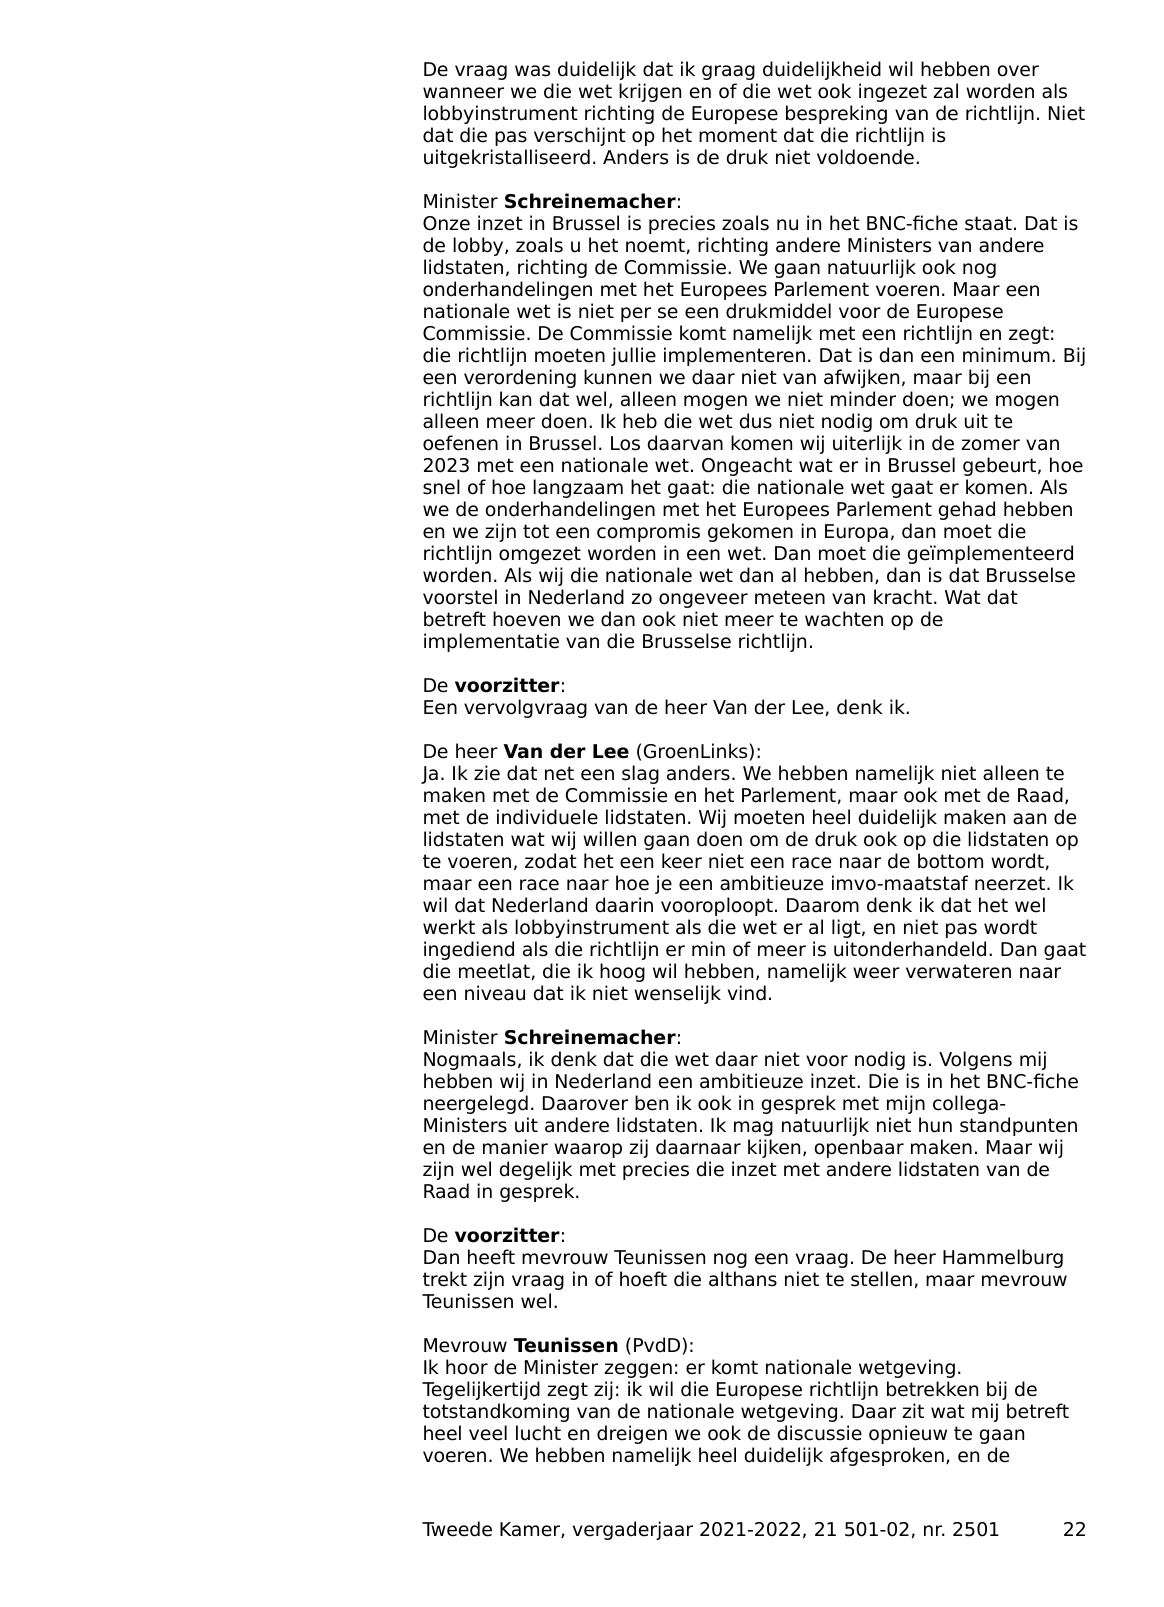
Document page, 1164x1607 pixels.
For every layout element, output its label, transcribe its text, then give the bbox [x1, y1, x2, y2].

text Ik hoor de Minister zeggen: er komt nationale wetgeving. Tegelijkertijd zegt zij: ik wil die Europese richtlijn betrekken bij de totstandkoming van de nationale wetgeving. Daar zit wat mij betreft heel veel lucht en dreigen we ook de discussie opnieuw te gaan voeren. We hebben namelijk heel duidelijk afgesproken, en de [422, 1357, 1087, 1467]
text De heer Van der Lee (GroenLinks): [422, 741, 1087, 763]
text Minister Schreinemacher: [422, 191, 1087, 213]
text De vraag was duidelijk dat ik graag duidelijkheid wil hebben over wanneer we die wet krijgen en of die wet ook ingezet zal worden als lobbyinstrument richting de Europese bespreking van de richtlijn. Niet dat die pas verschijnt op het moment dat die richtlijn is uitgekristalliseerd. Anders is de druk niet voldoende. [422, 59, 1087, 169]
text Onze inzet in Brussel is precies zoals nu in het BNC-fiche staat. Dat is de lobby, zoals u het noemt, richting andere Ministers van andere lidstaten, richting de Commissie. We gaan natuurlijk ook nog onderhandelingen met het Europees Parlement voeren. Maar een nationale wet is niet per se een drukmiddel voor de Europese Commissie. De Commissie komt namelijk met een richtlijn en zegt: die richtlijn moeten jullie implementeren. Dat is dan een minimum. Bij een verordening kunnen we daar niet van afwijken, maar bij een richtlijn kan dat wel, alleen mogen we niet minder doen; we mogen alleen meer doen. Ik heb die wet dus niet nodig om druk uit te oefenen in Brussel. Los daarvan komen wij uiterlijk in de zomer van 2023 met een nationale wet. Ongeacht wat er in Brussel gebeurt, hoe snel of hoe langzaam het gaat: die nationale wet gaat er komen. Als we de onderhandelingen met het Europees Parlement gehad hebben en we zijn tot een compromis gekomen in Europa, dan moet die richtlijn omgezet worden in een wet. Dan moet die geïmplementeerd worden. Als wij die nationale wet dan al hebben, dan is dat Brusselse voorstel in Nederland zo ongeveer meteen van kracht. Wat dat betreft hoeven we dan ook niet meer te wachten op de implementatie van die Brusselse richtlijn. [422, 213, 1087, 653]
text Minister Schreinemacher: [422, 1027, 1087, 1049]
text Nogmaals, ik denk dat die wet daar niet voor nodig is. Volgens mij hebben wij in Nederland een ambitieuze inzet. Die is in het BNC-fiche neergelegd. Daarover ben ik ook in gesprek met mijn collega-Ministers uit andere lidstaten. Ik mag natuurlijk niet hun standpunten en de manier waarop zij daarnaar kijken, openbaar maken. Maar wij zijn wel degelijk met precies die inzet met andere lidstaten van de Raad in gesprek. [422, 1049, 1087, 1203]
text Een vervolgvraag van de heer Van der Lee, denk ik. [422, 697, 1087, 719]
text De voorzitter: [422, 675, 1087, 697]
text De voorzitter: [422, 1225, 1087, 1247]
text Dan heeft mevrouw Teunissen nog een vraag. De heer Hammelburg trekt zijn vraag in of hoeft die althans niet te stellen, maar mevrouw Teunissen wel. [422, 1247, 1087, 1313]
text Ja. Ik zie dat net een slag anders. We hebben namelijk niet alleen te maken met de Commissie en het Parlement, maar ook met de Raad, met de individuele lidstaten. Wij moeten heel duidelijk maken aan de lidstaten wat wij willen gaan doen om de druk ook op die lidstaten op te voeren, zodat het een keer niet een race naar de bottom wordt, maar een race naar hoe je een ambitieuze imvo-maatstaf neerzet. Ik wil dat Nederland daarin vooroploopt. Daarom denk ik dat het wel werkt als lobbyinstrument als die wet er al ligt, en niet pas wordt ingediend als die richtlijn er min of meer is uitonderhandeld. Dan gaat die meetlat, die ik hoog wil hebben, namelijk weer verwateren naar een niveau dat ik niet wenselijk vind. [422, 763, 1087, 1005]
text Mevrouw Teunissen (PvdD): [422, 1335, 1087, 1357]
